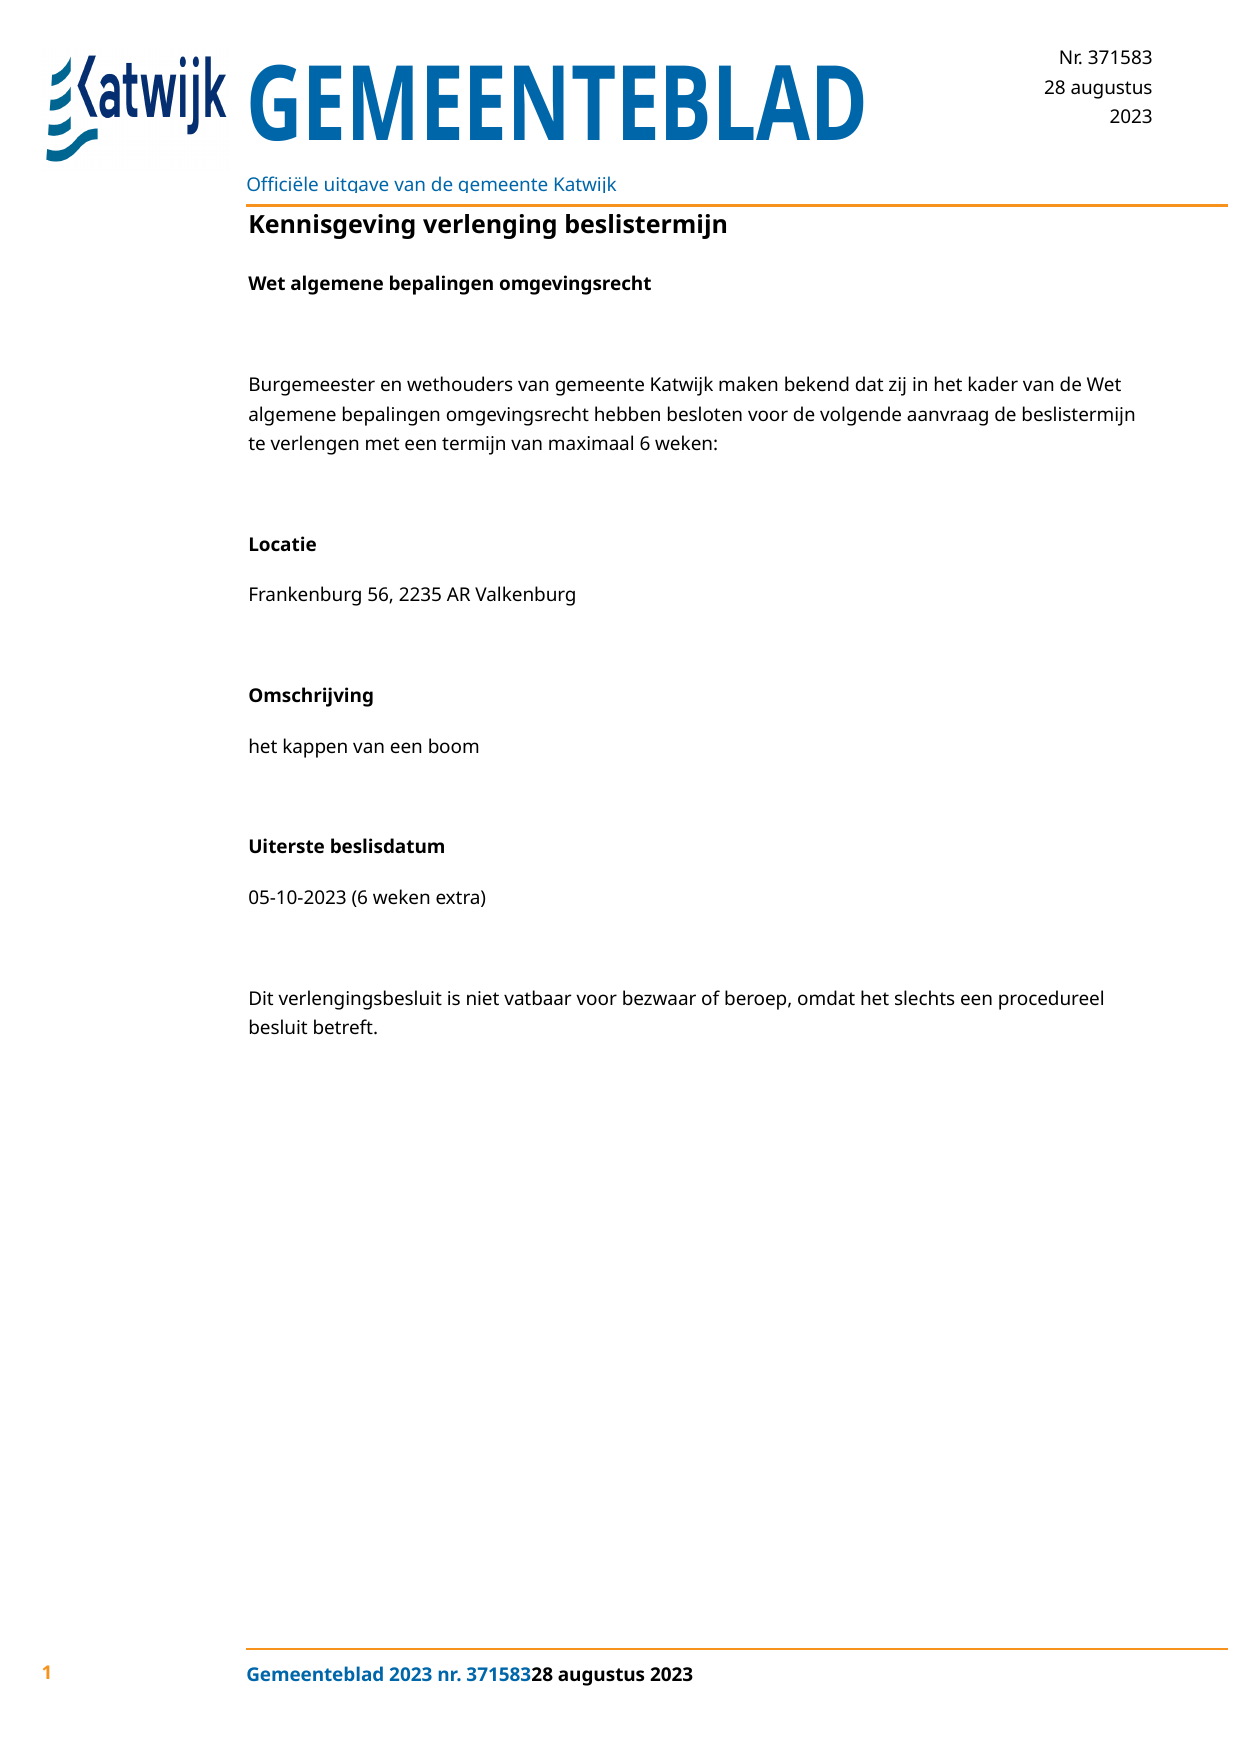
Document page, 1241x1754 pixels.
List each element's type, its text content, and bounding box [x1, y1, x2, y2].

text Wet algemene bepalingen omgevingsrecht [248, 270, 1152, 296]
text Omschrijving [248, 682, 1152, 708]
text Kennisgeving verlenging beslistermijn [248, 207, 1152, 241]
text Uiterste beslisdatum [248, 834, 1152, 859]
text Dit verlengingsbesluit is niet vatbaar voor bezwaar of beroep, omdat het slechts een procedureel besluit betreft. [248, 985, 1152, 1040]
text Frankenburg 56, 2235 AR Valkenburg [248, 582, 1152, 607]
picture [41, 47, 231, 172]
text het kappen van een boom [248, 733, 1152, 758]
text Locatie [248, 531, 1152, 557]
text 05-10-2023 (6 weken extra) [248, 884, 1152, 910]
text Burgemeester en wethouders van gemeente Katwijk maken bekend dat zij in het kader van de Wet algemene bepalingen omgevingsrecht hebben besloten voor de volgende aanvraag de beslistermijn te verlengen met een termijn van maximaal 6 weken: [248, 371, 1152, 456]
